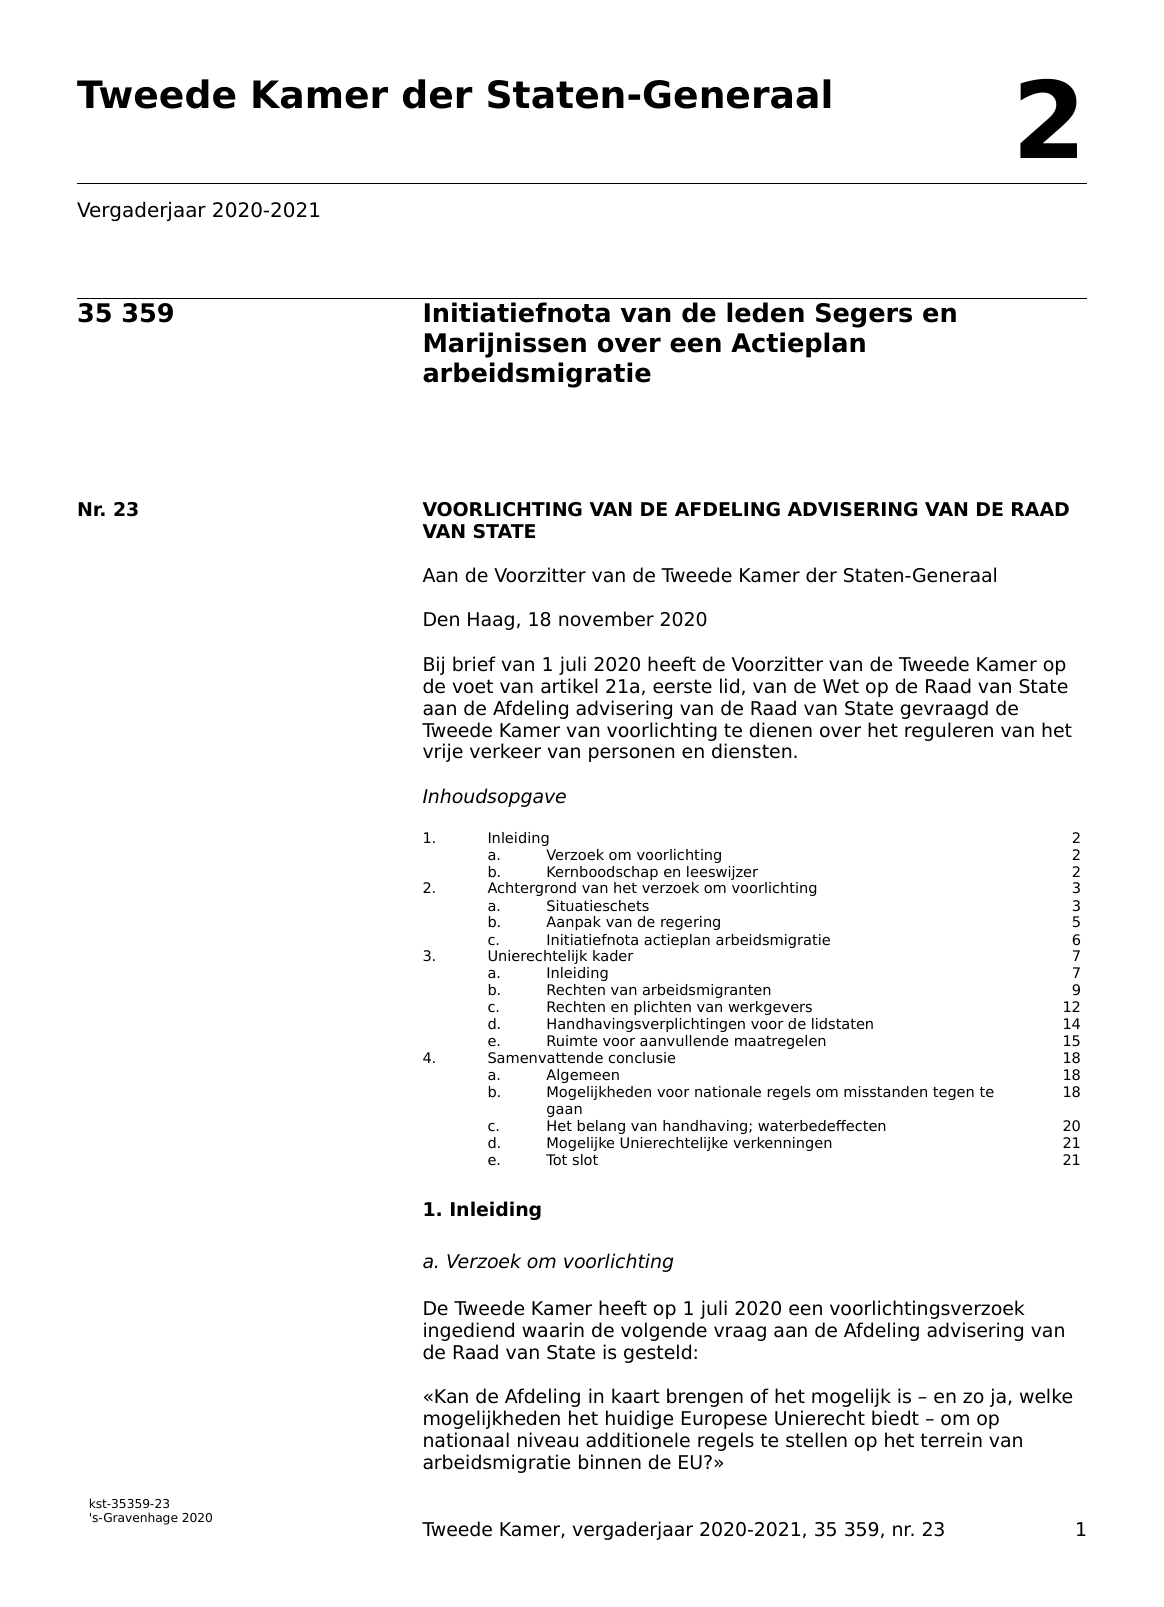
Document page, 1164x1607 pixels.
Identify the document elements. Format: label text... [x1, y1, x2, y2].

table_cell 2 [1013, 864, 1087, 880]
table_cell [422, 982, 481, 999]
table_cell Vergaderjaar 2020-2021 [77, 184, 1087, 298]
table_cell 12 [1013, 999, 1087, 1016]
table_cell e. [481, 1033, 540, 1050]
table_cell 4. [422, 1050, 481, 1067]
table_header 1. [422, 830, 481, 846]
table_cell [422, 1084, 481, 1118]
table_cell Initiatiefnota actieplan arbeidsmigratie [540, 931, 1013, 948]
table_cell 18 [1013, 1067, 1087, 1084]
table_cell Ruimte voor aanvullende maatregelen [540, 1033, 1013, 1050]
table_cell a. [481, 846, 540, 863]
table_cell 3. [422, 948, 481, 965]
table_cell a. [481, 965, 540, 982]
table_cell Samenvattende conclusie [481, 1050, 1013, 1067]
text Aan de Voorzitter van de Tweede Kamer der Staten-Generaal [422, 565, 1087, 587]
table_cell [422, 846, 481, 863]
table_cell Situatieschets [540, 898, 1013, 914]
table_cell d. [481, 1135, 540, 1152]
table_cell [422, 1016, 481, 1033]
table_cell 3 [1013, 898, 1087, 914]
table_cell 14 [1013, 1016, 1087, 1033]
table_cell 7 [1013, 965, 1087, 982]
table_cell a. [481, 1067, 540, 1084]
table_cell [422, 965, 481, 982]
table_cell [422, 1135, 481, 1152]
table_cell 18 [1013, 1050, 1087, 1067]
text 's-Gravenhage 2020 [88, 1511, 323, 1525]
table_cell e. [481, 1152, 540, 1169]
table_header 2 [1013, 830, 1087, 846]
table_cell [422, 898, 481, 914]
table_cell Algemeen [540, 1067, 1013, 1084]
table_header 2 [886, 59, 1087, 183]
table_cell Kernboodschap en leeswijzer [540, 864, 1013, 880]
table_cell 9 [1013, 982, 1087, 999]
table_cell 2 [1013, 846, 1087, 863]
table_cell Mogelijke Unierechtelijke verkenningen [540, 1135, 1013, 1152]
table_cell 21 [1013, 1152, 1087, 1169]
table_cell a. [481, 898, 540, 914]
table_header Tweede Kamer der Staten-Generaal [77, 59, 886, 183]
table_cell [422, 1152, 481, 1169]
table_cell b. [481, 914, 540, 931]
subtitle a. Verzoek om voorlichting [422, 1251, 1087, 1273]
table_cell b. [481, 864, 540, 880]
table_cell Mogelijkheden voor nationale regels om misstanden tegen te gaan [540, 1084, 1013, 1118]
table_cell c. [481, 1118, 540, 1135]
text Den Haag, 18 november 2020 [422, 609, 1087, 631]
text «Kan de Afdeling in kaart brengen of het mogelijk is – en zo ja, welke mogelijkheden het huidige Europese Unierecht biedt – om op nationaal niveau additionele regels te stellen op het terrein van arbeidsmigratie binnen de EU?» [422, 1386, 1087, 1474]
table_cell 3 [1013, 880, 1087, 897]
subtitle 1. Inleiding [422, 1199, 1087, 1221]
table_cell 18 [1013, 1084, 1087, 1118]
text De Tweede Kamer heeft op 1 juli 2020 een voorlichtingsverzoek ingediend waarin de volgende vraag aan de Afdeling advisering van de Raad van State is gesteld: [422, 1298, 1087, 1364]
subtitle Nr. 23 VOORLICHTING VAN DE AFDELING ADVISERING VAN DE RAAD VAN STATE [77, 499, 1087, 543]
table_cell Verzoek om voorlichting [540, 846, 1013, 863]
text Bij brief van 1 juli 2020 heeft de Voorzitter van de Tweede Kamer op de voet van artikel 21a, eerste lid, van de Wet op de Raad van State aan de Afdeling advisering van de Raad van State gevraagd de Tweede Kamer van voorlichting te dienen over het reguleren van het vrije verkeer van personen en diensten. [422, 653, 1087, 763]
table_header Inleiding [481, 830, 1013, 846]
table_cell [422, 1118, 481, 1135]
table_cell Achtergrond van het verzoek om voorlichting [481, 880, 1013, 897]
table_cell b. [481, 1084, 540, 1118]
subtitle Inhoudsopgave [422, 786, 1087, 808]
table_cell [422, 999, 481, 1016]
table_cell d. [481, 1016, 540, 1033]
table_cell [422, 914, 481, 931]
table_cell 21 [1013, 1135, 1087, 1152]
table_cell c. [481, 931, 540, 948]
table_cell c. [481, 999, 540, 1016]
text kst-35359-23 [88, 1497, 323, 1511]
table_cell [422, 1067, 481, 1084]
table_cell Handhavingsverplichtingen voor de lidstaten [540, 1016, 1013, 1033]
table_cell [422, 1033, 481, 1050]
table_cell Inleiding [540, 965, 1013, 982]
table_cell [422, 864, 481, 880]
table_cell [422, 931, 481, 948]
table_cell Unierechtelijk kader [481, 948, 1013, 965]
table_cell 6 [1013, 931, 1087, 948]
table_cell 7 [1013, 948, 1087, 965]
table_cell 15 [1013, 1033, 1087, 1050]
table_cell 5 [1013, 914, 1087, 931]
table_cell Het belang van handhaving; waterbedeffecten [540, 1118, 1013, 1135]
subtitle 35 359 Initiatiefnota van de leden Segers en Marijnissen over een Actieplan arbeidsmigratie [77, 299, 1087, 388]
table_cell 20 [1013, 1118, 1087, 1135]
table_cell Tot slot [540, 1152, 1013, 1169]
table_cell Rechten en plichten van werkgevers [540, 999, 1013, 1016]
table_cell 2. [422, 880, 481, 897]
table_cell b. [481, 982, 540, 999]
table_cell Aanpak van de regering [540, 914, 1013, 931]
table_cell Rechten van arbeidsmigranten [540, 982, 1013, 999]
